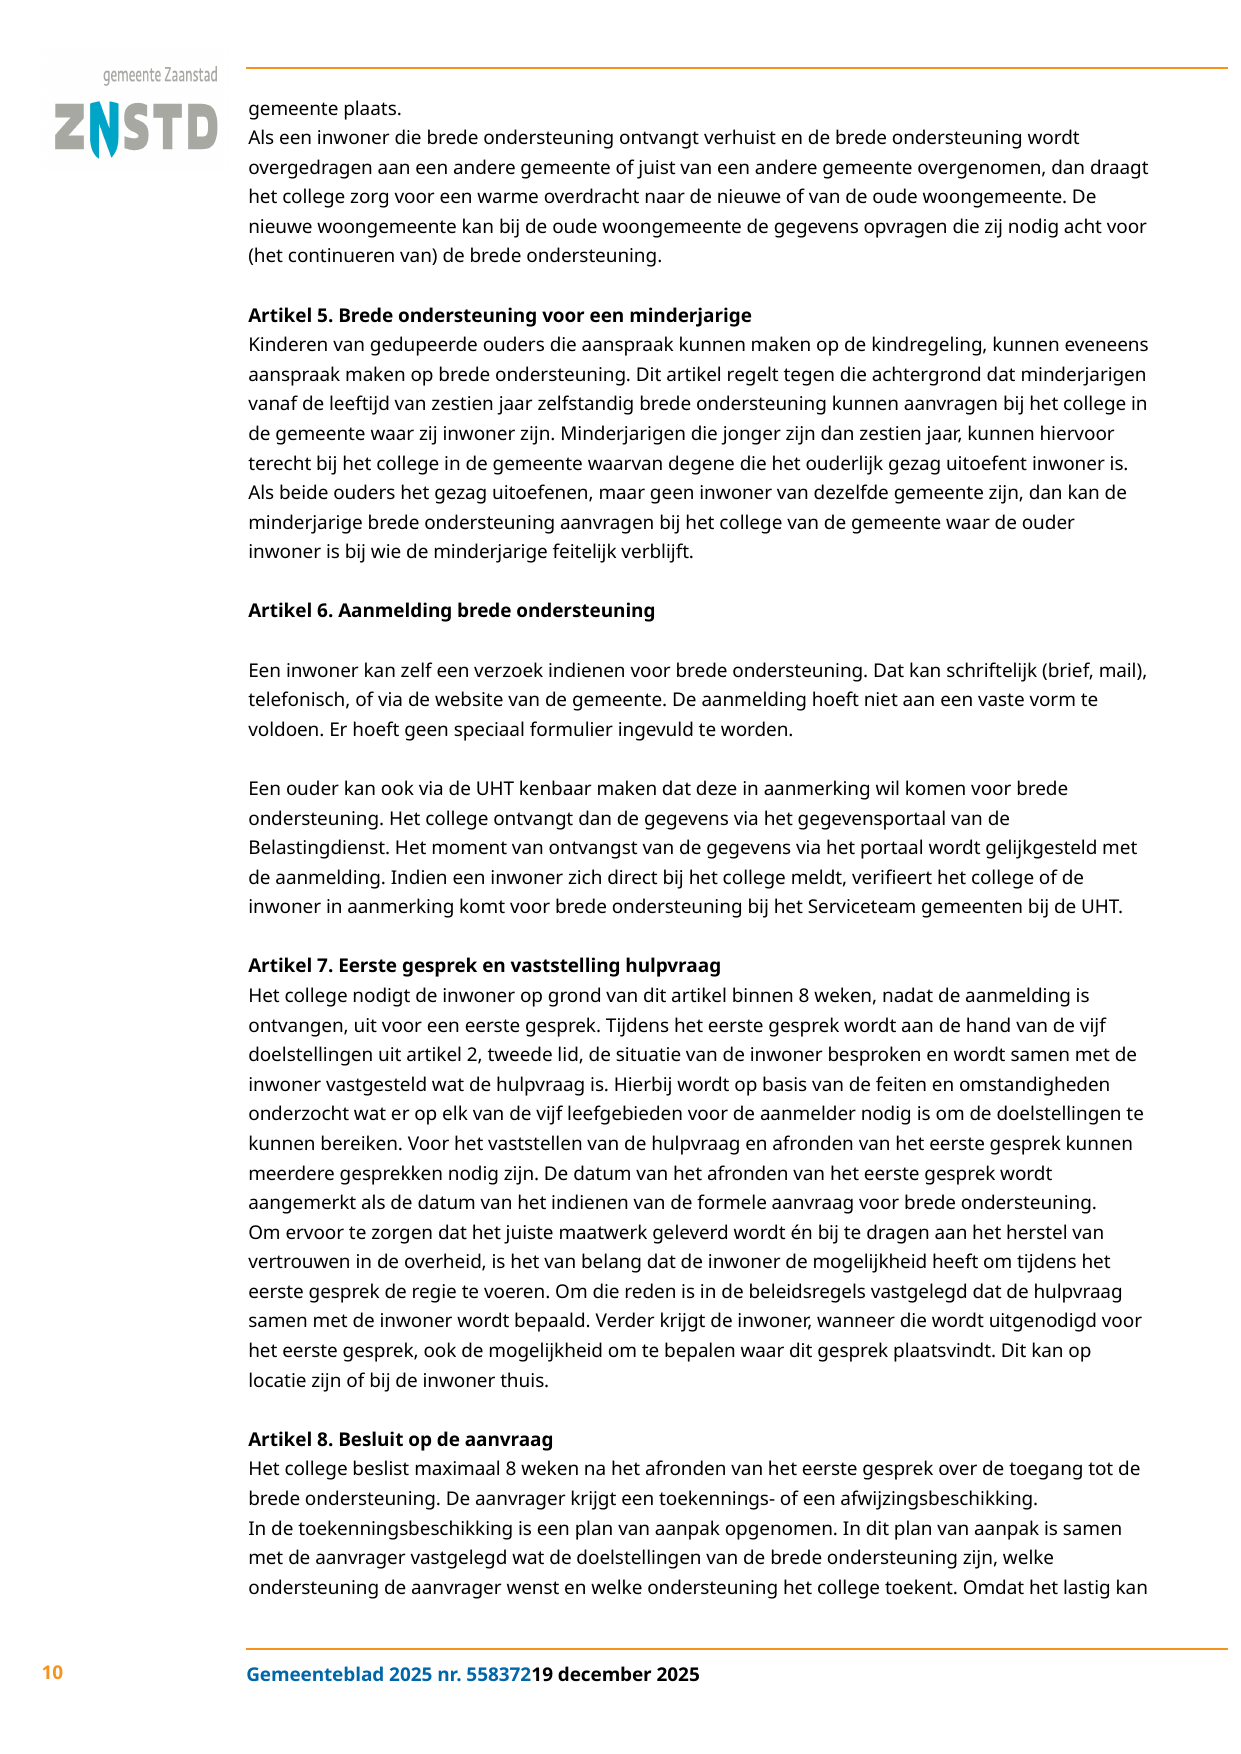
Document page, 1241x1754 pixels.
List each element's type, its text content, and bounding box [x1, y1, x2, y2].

text Een inwoner kan zelf een verzoek indienen voor brede ondersteuning. Dat kan schriftelijk (brief, mail), telefonisch, of via de website van de gemeente. De aanmelding hoeft niet aan een vaste vorm te voldoen. Er hoeft geen speciaal formulier ingevuld te worden. [248, 657, 1152, 742]
text Artikel 8. Besluit op de aanvraag [248, 1426, 1152, 1452]
text Om ervoor te zorgen dat het juiste maatwerk geleverd wordt én bij te dragen aan het herstel van vertrouwen in de overheid, is het van belang dat de inwoner de mogelijkheid heeft om tijdens het eerste gesprek de regie te voeren. Om die reden is in de beleidsregels vastgelegd dat de hulpvraag samen met de inwoner wordt bepaald. Verder krijgt de inwoner, wanneer die wordt uitgenodigd voor het eerste gesprek, ook de mogelijkheid om te bepalen waar dit gesprek plaatsvindt. Dit kan op locatie zijn of bij de inwoner thuis. [248, 1219, 1152, 1393]
picture [41, 47, 231, 172]
text Het college beslist maximaal 8 weken na het afronden van het eerste gesprek over de toegang tot de brede ondersteuning. De aanvrager krijgt een toekennings- of een afwijzingsbeschikking. [248, 1456, 1152, 1511]
text Kinderen van gedupeerde ouders die aanspraak kunnen maken op de kindregeling, kunnen eveneens aanspraak maken op brede ondersteuning. Dit artikel regelt tegen die achtergrond dat minderjarigen vanaf de leeftijd van zestien jaar zelfstandig brede ondersteuning kunnen aanvragen bij het college in de gemeente waar zij inwoner zijn. Minderjarigen die jonger zijn dan zestien jaar, kunnen hiervoor terecht bij het college in de gemeente waarvan degene die het ouderlijk gezag uitoefent inwoner is. Als beide ouders het gezag uitoefenen, maar geen inwoner van dezelfde gemeente zijn, dan kan de minderjarige brede ondersteuning aanvragen bij het college van de gemeente waar de ouder inwoner is bij wie de minderjarige feitelijk verblijft. [248, 331, 1152, 564]
text Artikel 5. Brede ondersteuning voor een minderjarige [248, 302, 1152, 328]
text gemeente plaats. [248, 95, 1152, 121]
text Artikel 7. Eerste gesprek en vaststelling hulpvraag [248, 953, 1152, 978]
text In de toekenningsbeschikking is een plan van aanpak opgenomen. In dit plan van aanpak is samen met de aanvrager vastgelegd wat de doelstellingen van de brede ondersteuning zijn, welke ondersteuning de aanvrager wenst en welke ondersteuning het college toekent. Omdat het lastig kan [248, 1515, 1152, 1600]
text Artikel 6. Aanmelding brede ondersteuning [248, 598, 1152, 623]
text Het college nodigt de inwoner op grond van dit artikel binnen 8 weken, nadat de aanmelding is ontvangen, uit voor een eerste gesprek. Tijdens het eerste gesprek wordt aan de hand van de vijf doelstellingen uit artikel 2, tweede lid, de situatie van de inwoner besproken en wordt samen met de inwoner vastgesteld wat de hulpvraag is. Hierbij wordt op basis van de feiten en omstandigheden onderzocht wat er op elk van de vijf leefgebieden voor de aanmelder nodig is om de doelstellingen te kunnen bereiken. Voor het vaststellen van de hulpvraag en afronden van het eerste gesprek kunnen meerdere gesprekken nodig zijn. De datum van het afronden van het eerste gesprek wordt aangemerkt als de datum van het indienen van de formele aanvraag voor brede ondersteuning. [248, 982, 1152, 1215]
text Een ouder kan ook via de UHT kenbaar maken dat deze in aanmerking wil komen voor brede ondersteuning. Het college ontvangt dan de gegevens via het gegevensportaal van de Belastingdienst. Het moment van ontvangst van de gegevens via het portaal wordt gelijkgesteld met de aanmelding. Indien een inwoner zich direct bij het college meldt, verifieert het college of de inwoner in aanmerking komt voor brede ondersteuning bij het Serviceteam gemeenten bij de UHT. [248, 775, 1152, 919]
text Als een inwoner die brede ondersteuning ontvangt verhuist en de brede ondersteuning wordt overgedragen aan een andere gemeente of juist van een andere gemeente overgenomen, dan draagt het college zorg voor een warme overdracht naar de nieuwe of van de oude woongemeente. De nieuwe woongemeente kan bij de oude woongemeente de gegevens opvragen die zij nodig acht voor (het continueren van) de brede ondersteuning. [248, 124, 1152, 268]
